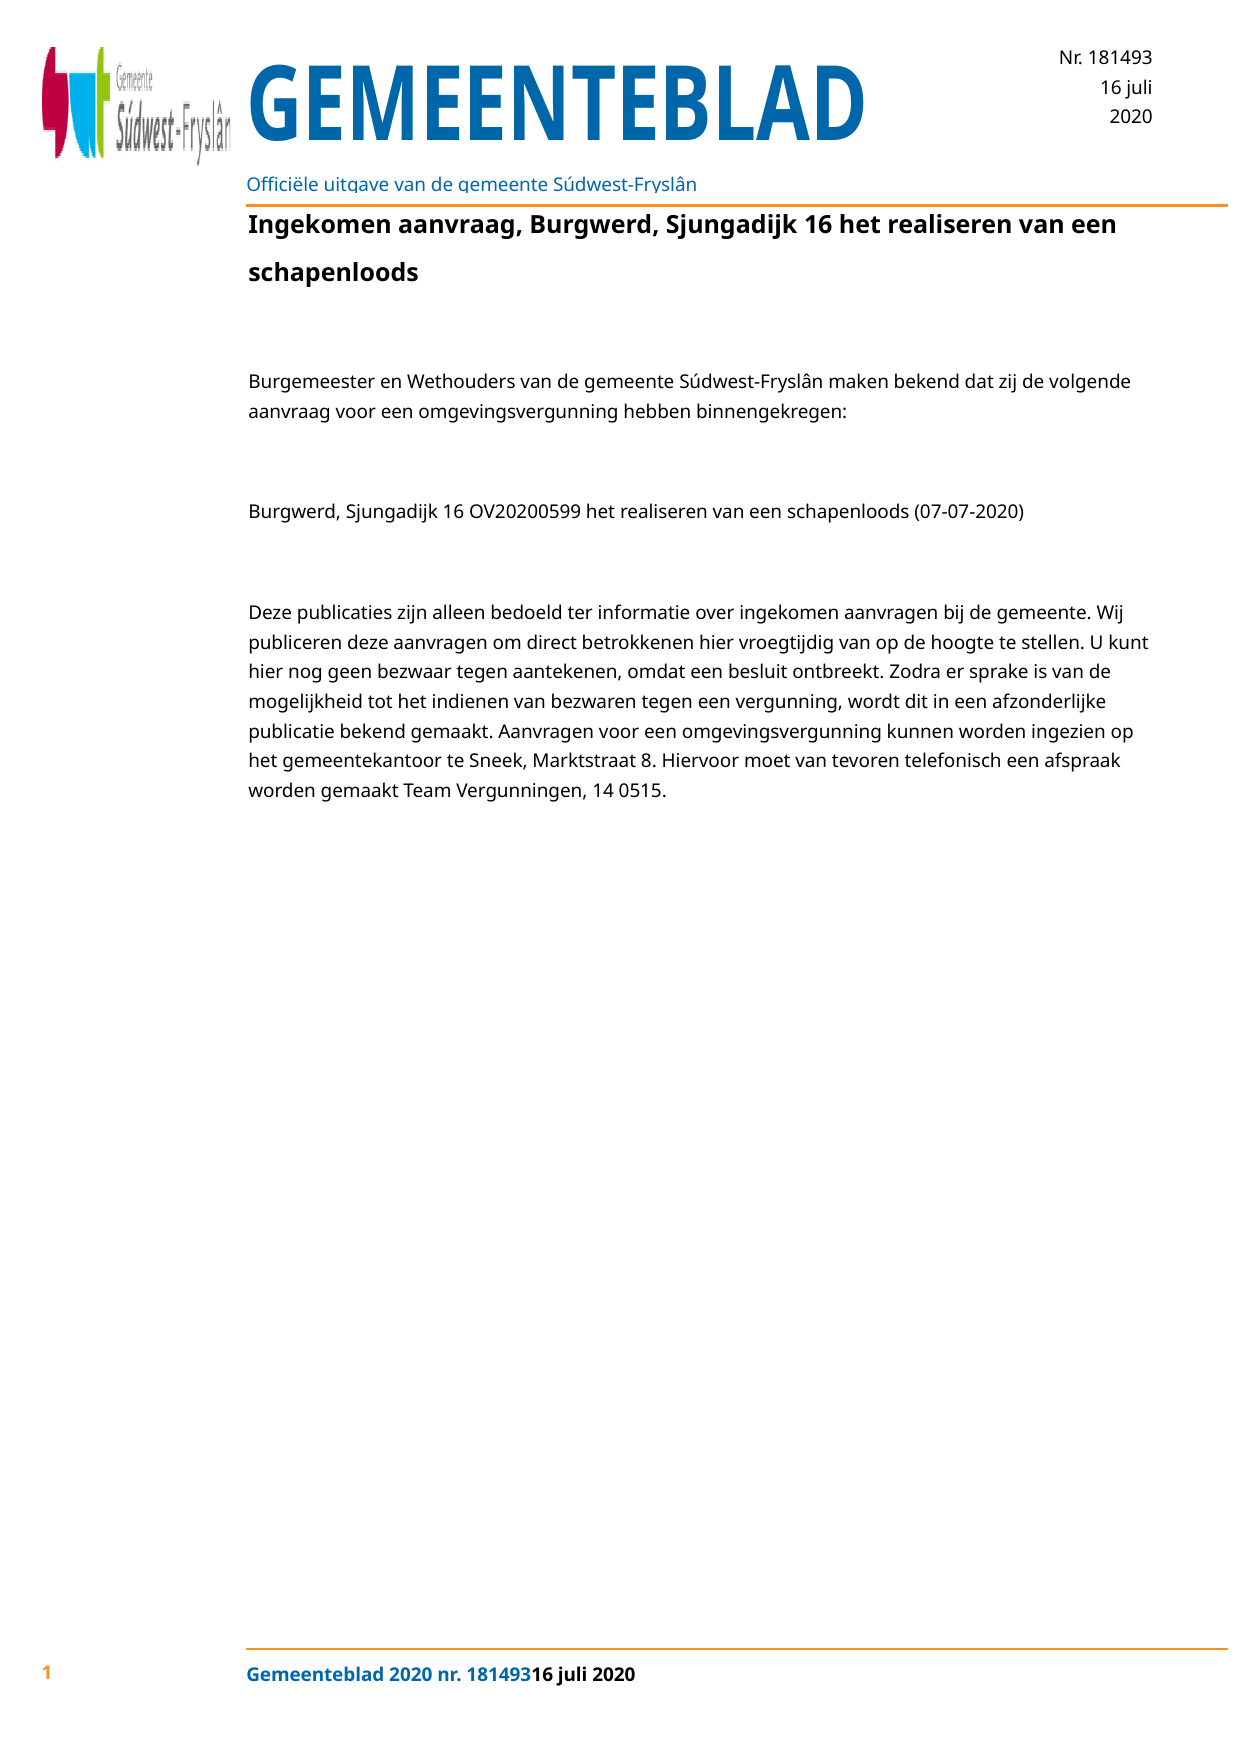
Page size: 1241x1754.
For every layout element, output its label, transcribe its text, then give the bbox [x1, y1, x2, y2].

text Deze publicaties zijn alleen bedoeld ter informatie over ingekomen aanvragen bij de gemeente. Wij publiceren deze aanvragen om direct betrokkenen hier vroegtijdig van op de hoogte te stellen. U kunt hier nog geen bezwaar tegen aantekenen, omdat een besluit ontbreekt. Zodra er sprake is van de mogelijkheid tot het indienen van bezwaren tegen een vergunning, wordt dit in een afzonderlijke publicatie bekend gemaakt. Aanvragen voor een omgevingsvergunning kunnen worden ingezien op het gemeentekantoor te Sneek, Marktstraat 8. Hiervoor moet van tevoren telefonisch een afspraak worden gemaakt Team Vergunningen, 14 0515. [248, 599, 1152, 803]
picture [41, 47, 231, 172]
text Burgwerd, Sjungadijk 16 OV20200599 het realiseren van een schapenloods (07-07-2020) [248, 499, 1152, 524]
text Ingekomen aanvraag, Burgwerd, Sjungadijk 16 het realiseren van een schapenloods [248, 207, 1152, 288]
text Burgemeester en Wethouders van de gemeente Súdwest-Fryslân maken bekend dat zij de volgende aanvraag voor een omgevingsvergunning hebben binnengekregen: [248, 368, 1152, 424]
